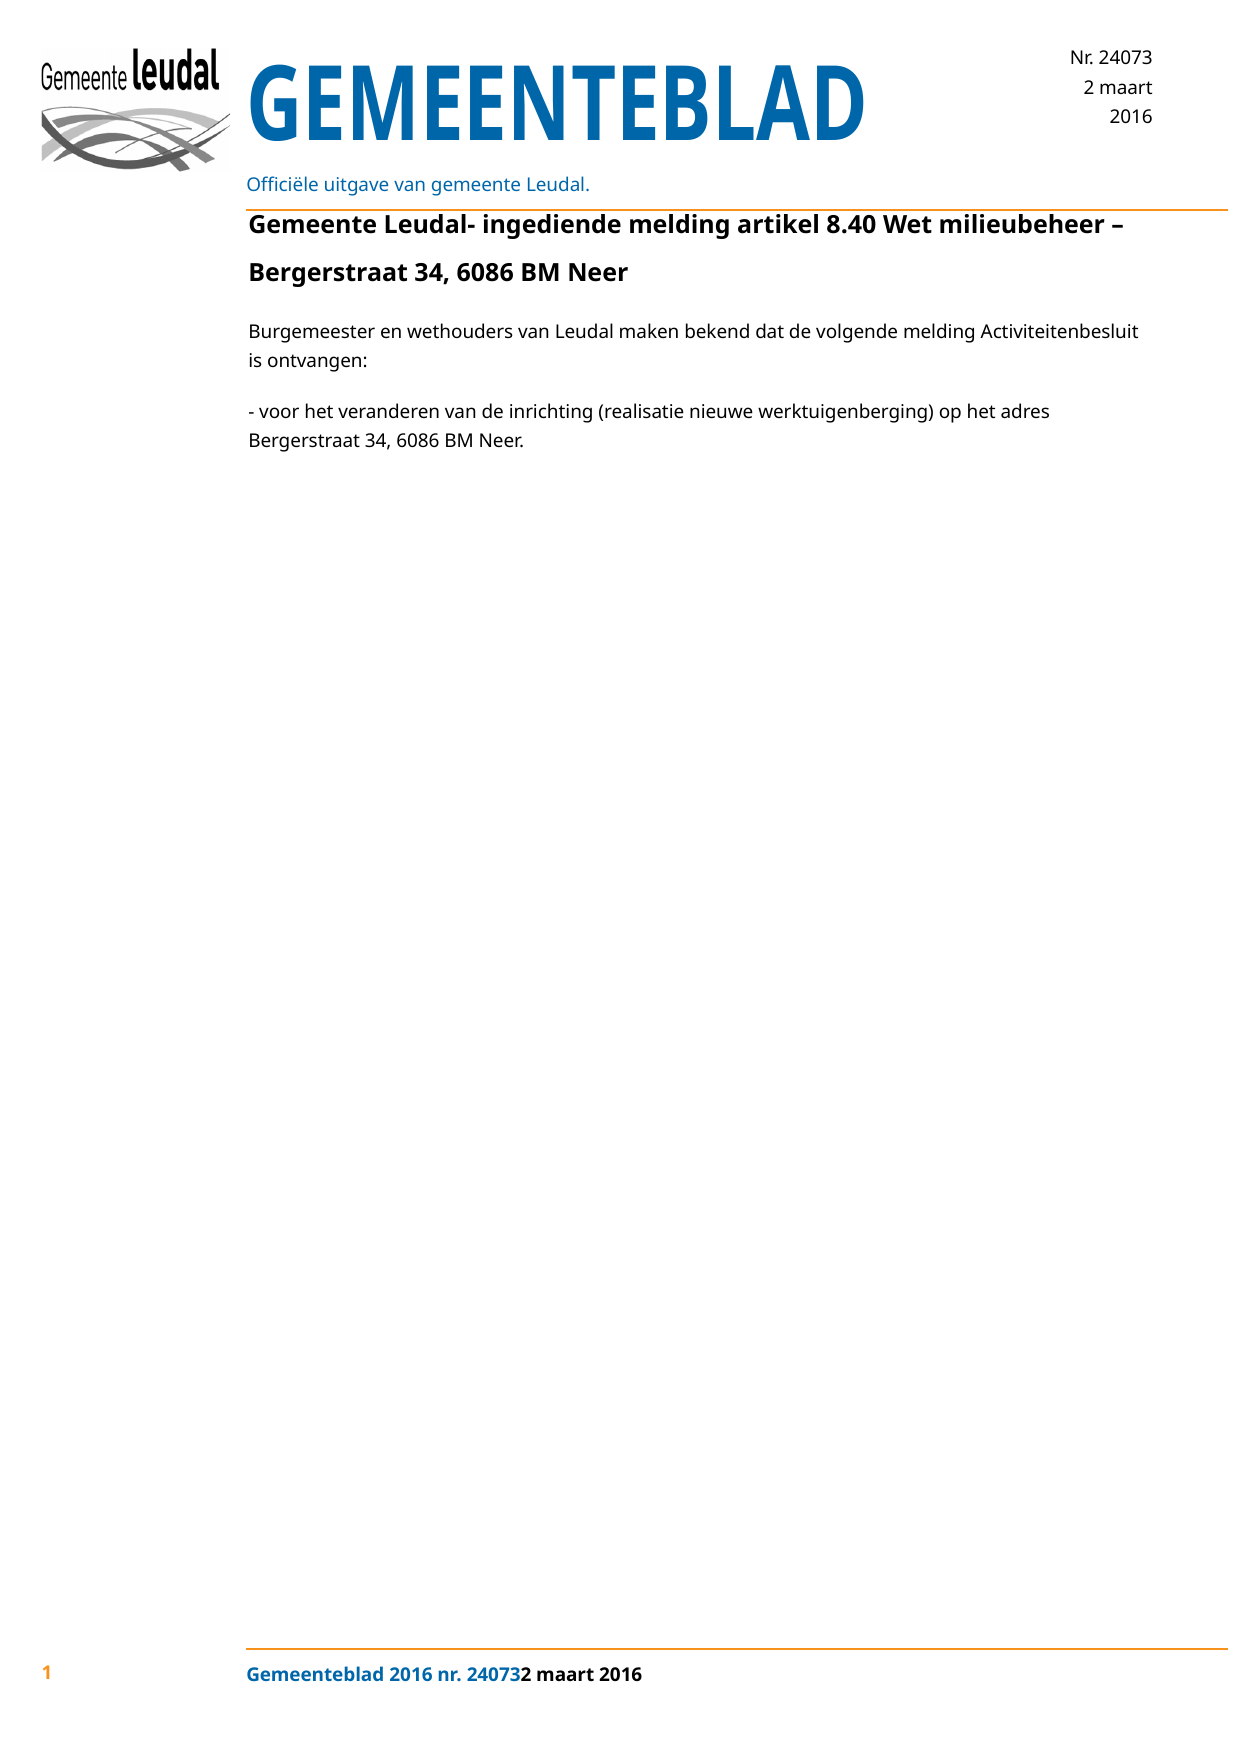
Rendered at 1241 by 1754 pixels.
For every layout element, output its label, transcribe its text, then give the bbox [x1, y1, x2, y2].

text Burgemeester en wethouders van Leudal maken bekend dat de volgende melding Activiteitenbesluit is ontvangen: [248, 318, 1152, 373]
text - voor het veranderen van de inrichting (realisatie nieuwe werktuigenberging) op het adres Bergerstraat 34, 6086 BM Neer. [248, 398, 1152, 453]
picture [41, 47, 231, 172]
text Gemeente Leudal- ingediende melding artikel 8.40 Wet milieubeheer – Bergerstraat 34, 6086 BM Neer [248, 211, 1152, 288]
